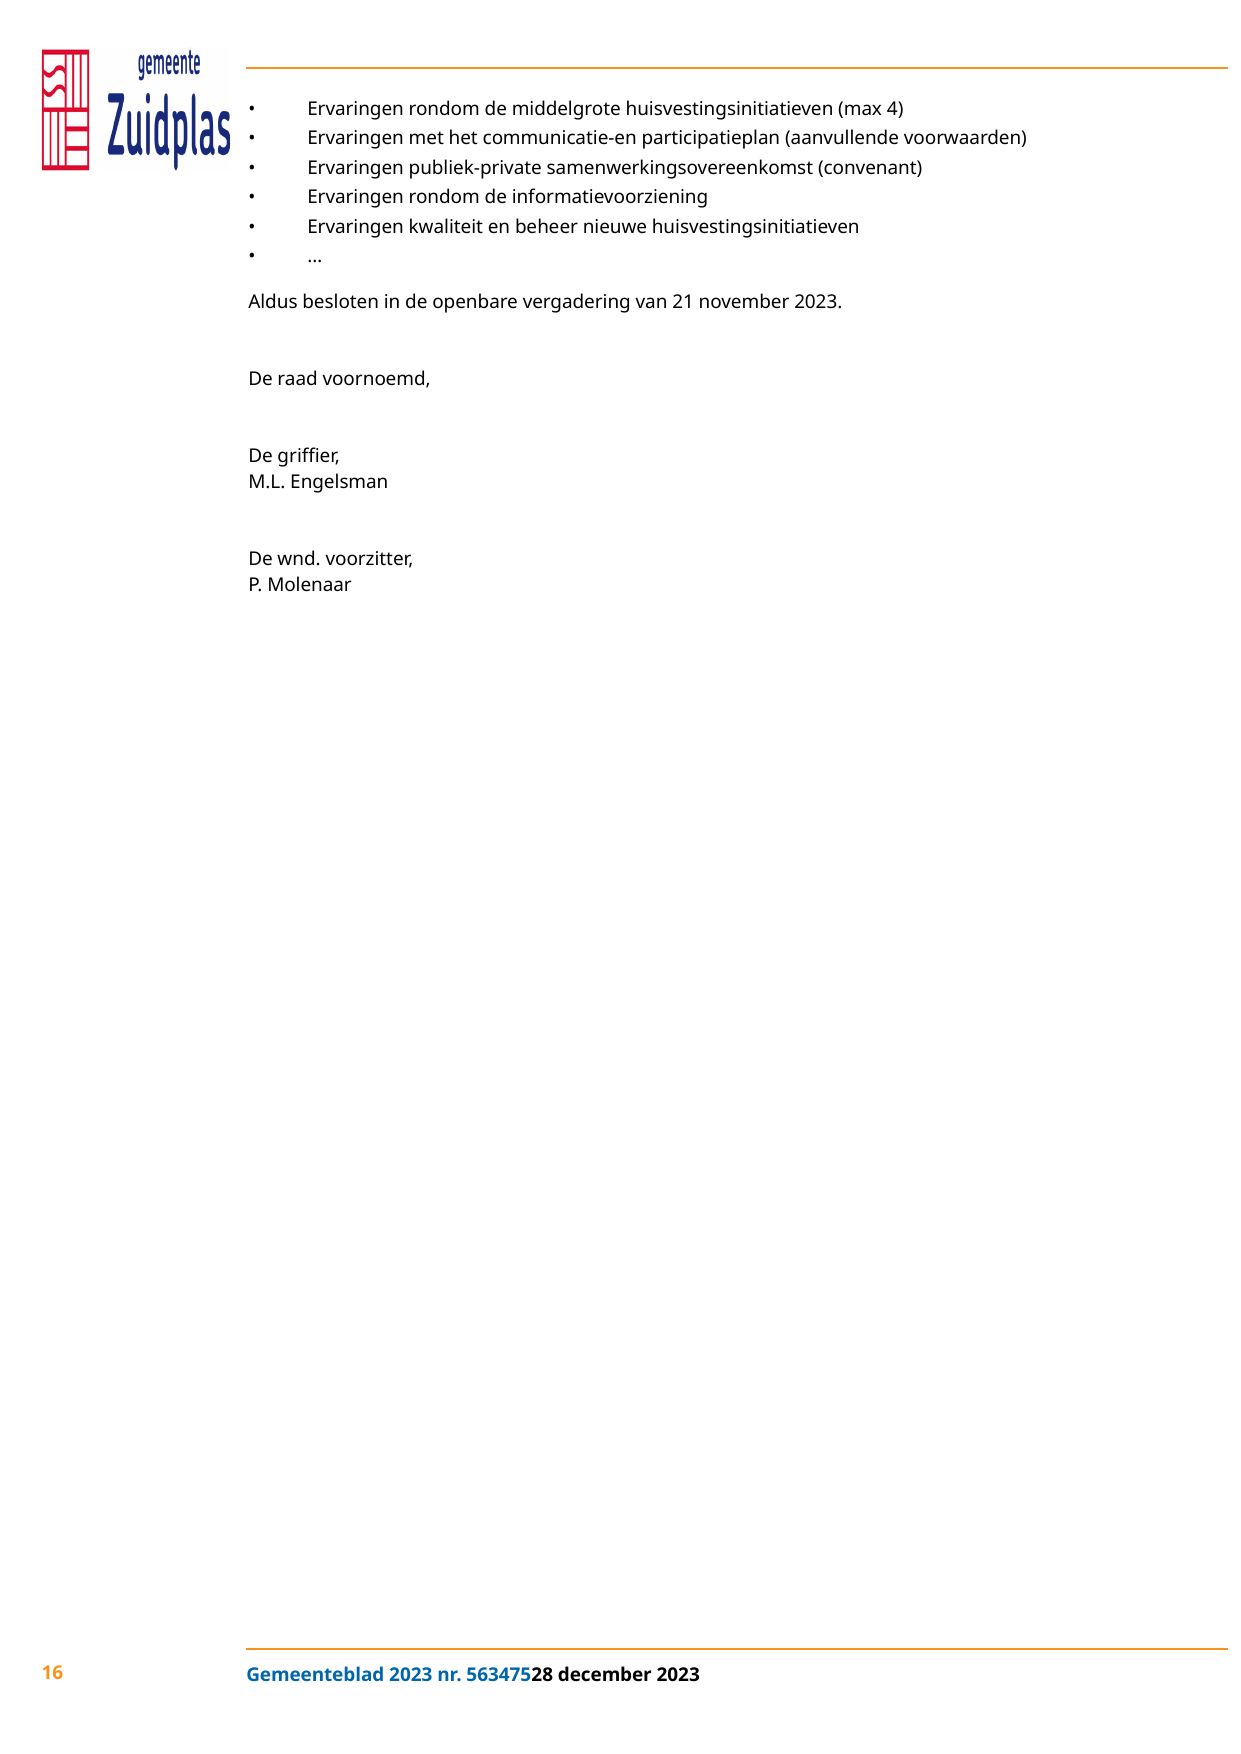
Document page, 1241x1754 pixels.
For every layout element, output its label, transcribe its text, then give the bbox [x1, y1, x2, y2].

picture [41, 47, 231, 172]
text De wnd. voorzitter, [248, 546, 1152, 571]
list Ervaringen rondom de informatievoorziening [248, 183, 1152, 209]
list … [248, 243, 1152, 268]
list Ervaringen kwaliteit en beheer nieuwe huisvestingsinitiatieven [248, 213, 1152, 239]
list Ervaringen met het communicatie-en participatieplan (aanvullende voorwaarden) [248, 124, 1152, 150]
text De raad voornoemd, [248, 366, 1152, 391]
text M.L. Engelsman [248, 468, 1152, 494]
list Ervaringen rondom de middelgrote huisvestingsinitiatieven (max 4) [248, 95, 1152, 121]
text P. Molenaar [248, 571, 1152, 597]
list Ervaringen publiek-private samenwerkingsovereenkomst (convenant) [248, 154, 1152, 180]
text De griffier, [248, 443, 1152, 468]
text Aldus besloten in de openbare vergadering van 21 november 2023. [248, 288, 1152, 314]
